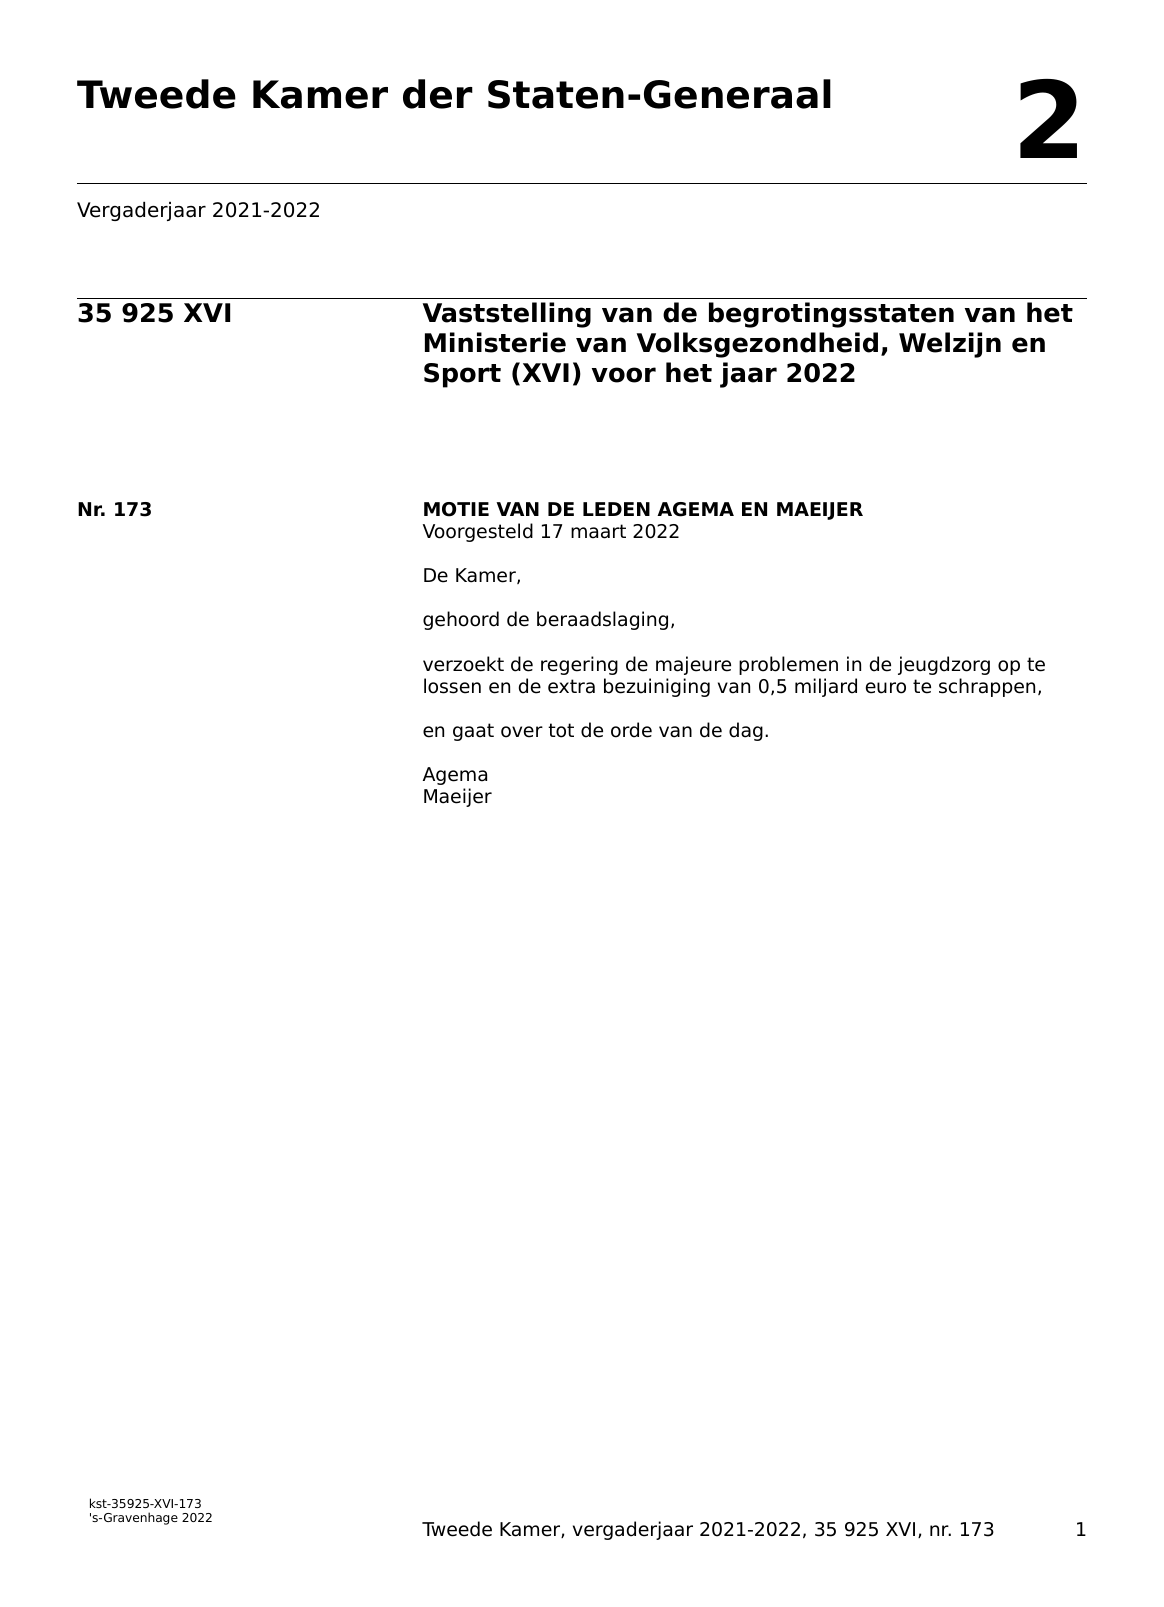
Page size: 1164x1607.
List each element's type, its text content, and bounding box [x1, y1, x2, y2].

text en gaat over tot de orde van de dag. [422, 720, 1087, 742]
table_cell Vergaderjaar 2021-2022 [77, 184, 1087, 298]
table_header Tweede Kamer der Staten-Generaal [77, 59, 886, 183]
text Agema [422, 764, 1087, 786]
text verzoekt de regering de majeure problemen in de jeugdzorg op te lossen en de extra bezuiniging van 0,5 miljard euro te schrappen, [422, 653, 1087, 697]
text 's-Gravenhage 2022 [88, 1511, 323, 1525]
text kst-35925-XVI-173 [88, 1497, 323, 1511]
subtitle 35 925 XVI Vaststelling van de begrotingsstaten van het Ministerie van Volksgezondheid, Welzijn en Sport (XVI) voor het jaar 2022 [77, 299, 1087, 388]
text Voorgesteld 17 maart 2022 [422, 521, 1087, 543]
text Maeijer [422, 786, 1087, 808]
subtitle Nr. 173 MOTIE VAN DE LEDEN AGEMA EN MAEIJER [77, 499, 1087, 521]
text De Kamer, [422, 565, 1087, 587]
table_header 2 [886, 59, 1087, 183]
text gehoord de beraadslaging, [422, 609, 1087, 631]
